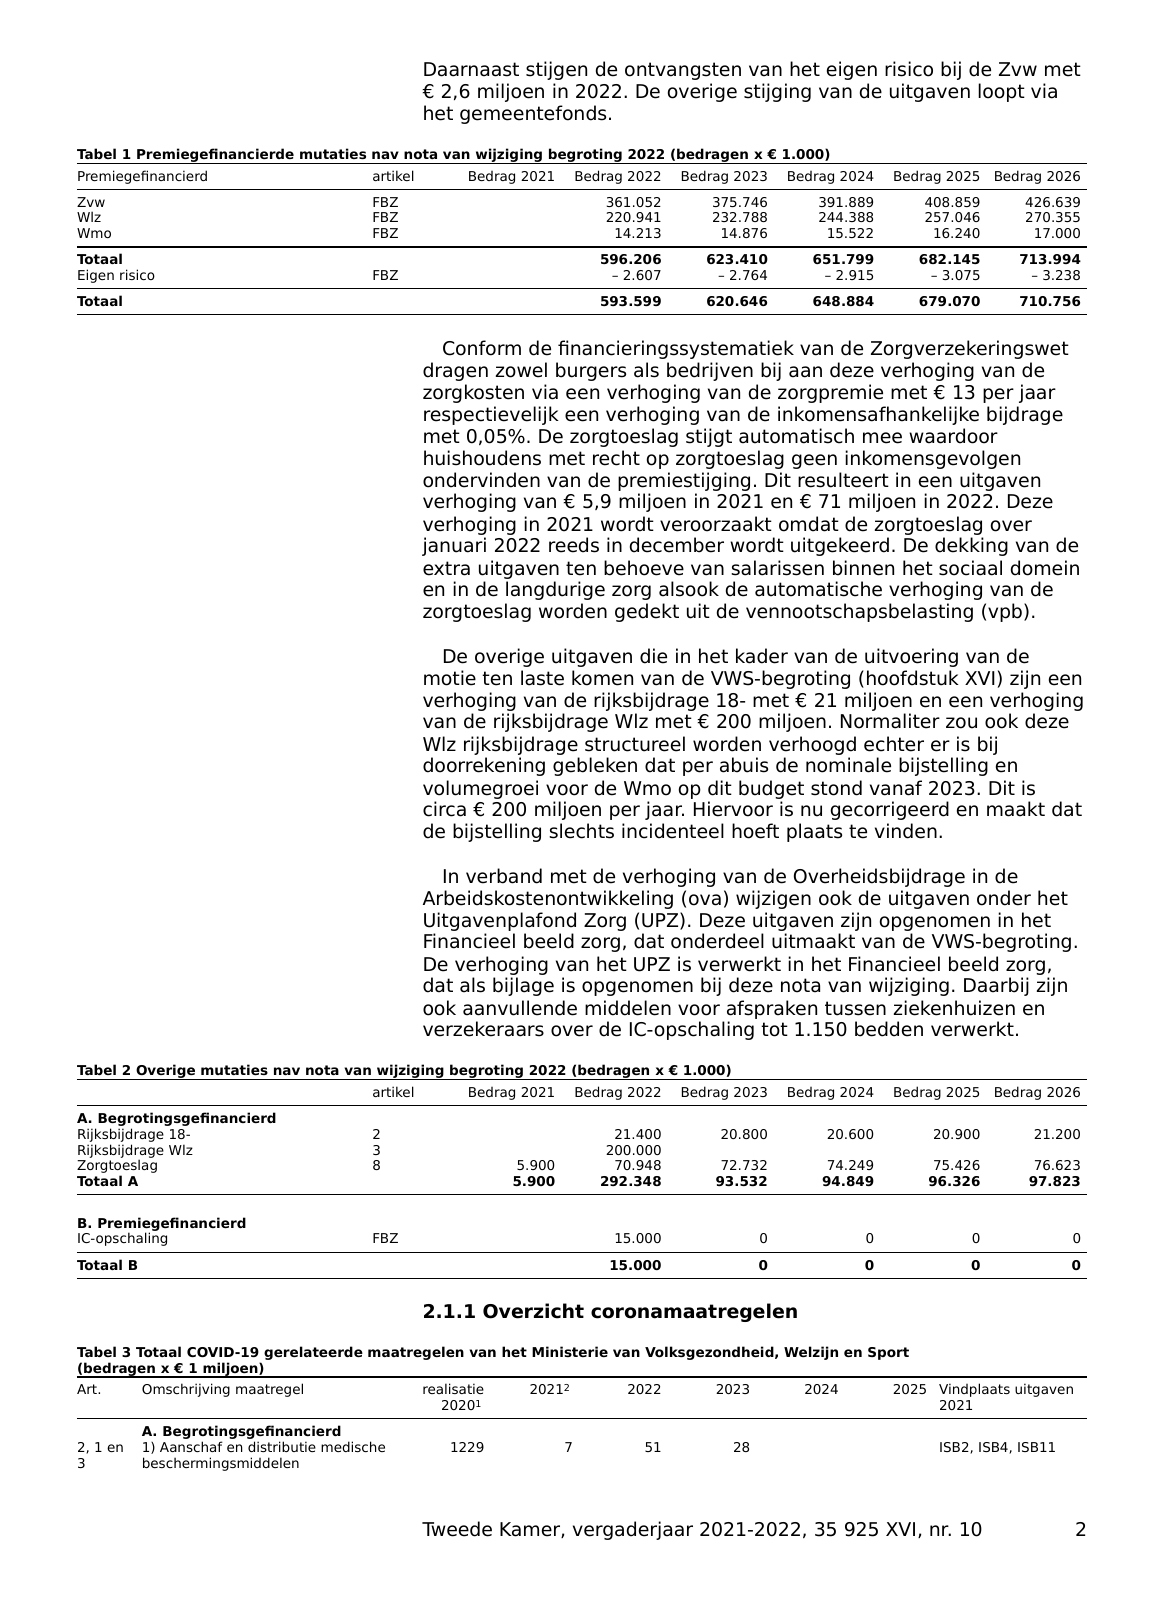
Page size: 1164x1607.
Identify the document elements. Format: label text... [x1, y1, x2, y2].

table_cell Rijksbijdrage Wlz [77, 1142, 366, 1158]
table_cell 200.000 [561, 1142, 667, 1158]
table_cell Omschrijving maatregel [136, 1378, 402, 1418]
text Conform de financieringssystematiek van de Zorgverzekeringswet dragen zowel burgers als bedrijven bij aan deze verhoging van de zorgkosten via een verhoging van de zorgpremie met € 13 per jaar respectievelijk een verhoging van de inkomensafhankelijke bijdrage met 0,05%. De zorgtoeslag stijgt automatisch mee waardoor huishoudens met recht op zorgtoeslag geen inkomensgevolgen ondervinden van de premiestijging. Dit resulteert in een uitgaven verhoging van € 5,9 miljoen in 2021 en € 71 miljoen in 2022. Deze verhoging in 2021 wordt veroorzaakt omdat de zorgtoeslag over januari 2022 reeds in december wordt uitgekeerd. De dekking van de extra uitgaven ten behoeve van salarissen binnen het sociaal domein en in de langdurige zorg alsook de automatische verhoging van de zorgtoeslag worden gedekt uit de vennootschapsbelasting (vpb). [422, 338, 1087, 623]
table_cell 623.410 [667, 248, 773, 268]
table_cell 14.213 [561, 226, 667, 246]
table_cell [455, 248, 561, 268]
table_cell Bedrag 2022 [561, 164, 667, 189]
table_cell 14.876 [667, 226, 773, 246]
table_cell [880, 1216, 986, 1231]
table_cell [455, 1231, 561, 1252]
table_cell Bedrag 2024 [774, 164, 880, 189]
table_cell artikel [366, 1080, 455, 1105]
table_cell [774, 1216, 880, 1231]
table_cell [579, 1419, 667, 1440]
table_cell 408.859 [880, 190, 986, 210]
table_cell [844, 1419, 933, 1440]
table_cell 2 [366, 1127, 455, 1142]
table_cell [490, 1419, 579, 1440]
table_cell [986, 1142, 1087, 1158]
table_cell Premiegefinancierd [77, 164, 366, 189]
table_cell [986, 1106, 1087, 1127]
table_cell Totaal B [77, 1253, 366, 1278]
table_cell 0 [986, 1253, 1087, 1278]
table_cell Totaal [77, 248, 366, 268]
table_cell 28 [667, 1440, 756, 1471]
table_cell B. Premiegefinancierd [77, 1216, 366, 1231]
table_cell 2023 [667, 1378, 756, 1418]
table_cell 97.823 [986, 1174, 1087, 1194]
text Daarnaast stijgen de ontvangsten van het eigen risico bij de Zvw met € 2,6 miljoen in 2022. De overige stijging van de uitgaven loopt via het gemeentefonds. [422, 59, 1087, 125]
table_cell A. Begrotingsgefinancierd [136, 1419, 402, 1440]
table_cell 1) Aanschaf en distributie medische beschermingsmiddelen [136, 1440, 402, 1471]
table_cell 96.326 [880, 1174, 986, 1194]
table_cell FBZ [366, 226, 455, 246]
table_cell [366, 1253, 455, 1278]
table_cell – 3.075 [880, 268, 986, 288]
table_cell 15.000 [561, 1231, 667, 1252]
table_cell Wlz [77, 210, 366, 226]
table_cell realisatie 20201 [402, 1378, 490, 1418]
table_cell Zvw [77, 190, 366, 210]
table_cell [986, 1216, 1087, 1231]
table_cell 596.206 [561, 248, 667, 268]
table_cell 292.348 [561, 1174, 667, 1194]
table_cell 648.884 [774, 289, 880, 314]
table_cell 7 [490, 1440, 579, 1471]
table_cell [455, 210, 561, 226]
table_cell 5.900 [455, 1158, 561, 1174]
table_cell 2, 1 en 3 [77, 1440, 136, 1471]
table_cell [366, 289, 455, 314]
table_cell [455, 1142, 561, 1158]
table_cell 679.070 [880, 289, 986, 314]
table_cell [366, 1195, 455, 1216]
table_cell 3 [366, 1142, 455, 1158]
text De overige uitgaven die in het kader van de uitvoering van de motie ten laste komen van de VWS-begroting (hoofdstuk XVI) zijn een verhoging van de rijksbijdrage 18- met € 21 miljoen en een verhoging van de rijksbijdrage Wlz met € 200 miljoen. Normaliter zou ook deze Wlz rijksbijdrage structureel worden verhoogd echter er is bij doorrekening gebleken dat per abuis de nominale bijstelling en volumegroei voor de Wmo op dit budget stond vanaf 2023. Dit is circa € 200 miljoen per jaar. Hiervoor is nu gecorrigeerd en maakt dat de bijstelling slechts incidenteel hoeft plaats te vinden. [422, 646, 1087, 843]
table_cell Bedrag 2025 [880, 1080, 986, 1105]
table_cell FBZ [366, 1231, 455, 1252]
table_cell [77, 1195, 366, 1216]
table_cell 20.900 [880, 1127, 986, 1142]
table_cell 391.889 [774, 190, 880, 210]
table_cell 17.000 [986, 226, 1087, 246]
table_cell [880, 1106, 986, 1127]
table_cell [561, 1195, 667, 1216]
table_cell [455, 190, 561, 210]
table_cell 0 [880, 1231, 986, 1252]
table_cell [667, 1142, 773, 1158]
table_cell [366, 1174, 455, 1194]
table_cell Zorgtoeslag [77, 1158, 366, 1174]
table_cell 0 [986, 1231, 1087, 1252]
table_cell [561, 1216, 667, 1231]
table_cell artikel [366, 164, 455, 189]
table_cell [455, 1253, 561, 1278]
table_cell [880, 1142, 986, 1158]
table_cell Bedrag 2022 [561, 1080, 667, 1105]
table_cell A. Begrotingsgefinancierd [77, 1106, 366, 1127]
table_cell Bedrag 2023 [667, 164, 773, 189]
table_header Tabel 2 Overige mutaties nav nota van wijziging begroting 2022 (bedragen x € 1.000) [77, 1063, 1087, 1079]
table_cell 2025 [844, 1378, 933, 1418]
table_cell [402, 1419, 490, 1440]
table_cell [756, 1419, 844, 1440]
table_cell 76.623 [986, 1158, 1087, 1174]
table_cell Totaal A [77, 1174, 366, 1194]
table_cell [933, 1419, 1087, 1440]
table_cell [774, 1142, 880, 1158]
table_cell [366, 1216, 455, 1231]
table_cell 2024 [756, 1378, 844, 1418]
table_cell 93.532 [667, 1174, 773, 1194]
subtitle 2.1.1 Overzicht coronamaatregelen [422, 1301, 1087, 1323]
table_header Tabel 1 Premiegefinancierde mutaties nav nota van wijziging begroting 2022 (bedragen x € 1.000) [77, 147, 1087, 163]
table_cell 0 [667, 1253, 773, 1278]
table_cell Bedrag 2025 [880, 164, 986, 189]
table_cell FBZ [366, 268, 455, 288]
table_cell 1229 [402, 1440, 490, 1471]
table_cell Vindplaats uitgaven 2021 [933, 1378, 1087, 1418]
table_cell 16.240 [880, 226, 986, 246]
table_cell [455, 289, 561, 314]
table_cell FBZ [366, 210, 455, 226]
table_cell IC-opschaling [77, 1231, 366, 1252]
table_cell 375.746 [667, 190, 773, 210]
table_cell 8 [366, 1158, 455, 1174]
table_cell 620.646 [667, 289, 773, 314]
table_cell 21.200 [986, 1127, 1087, 1142]
table_cell Bedrag 2021 [455, 1080, 561, 1105]
table_cell 710.756 [986, 289, 1087, 314]
table_cell [455, 1106, 561, 1127]
table_cell 15.000 [561, 1253, 667, 1278]
table_cell 2022 [579, 1378, 667, 1418]
table_cell [986, 1195, 1087, 1216]
table_cell 0 [667, 1231, 773, 1252]
table_cell [667, 1419, 756, 1440]
table_cell Bedrag 2024 [774, 1080, 880, 1105]
table_cell [844, 1440, 933, 1471]
table_cell 651.799 [774, 248, 880, 268]
table_cell [455, 268, 561, 288]
table_cell – 2.915 [774, 268, 880, 288]
table_cell [455, 1195, 561, 1216]
table_cell 70.948 [561, 1158, 667, 1174]
table_cell Bedrag 2026 [986, 1080, 1087, 1105]
table_cell – 2.764 [667, 268, 773, 288]
table_cell [455, 226, 561, 246]
table_cell [880, 1195, 986, 1216]
table_cell 232.788 [667, 210, 773, 226]
table_cell 21.400 [561, 1127, 667, 1142]
table_cell [667, 1195, 773, 1216]
table_cell 15.522 [774, 226, 880, 246]
table_cell FBZ [366, 190, 455, 210]
table_cell [455, 1127, 561, 1142]
table_cell 270.355 [986, 210, 1087, 226]
table_cell [366, 1106, 455, 1127]
table_cell – 3.238 [986, 268, 1087, 288]
table_cell [774, 1195, 880, 1216]
table_cell 74.249 [774, 1158, 880, 1174]
table_cell [455, 1216, 561, 1231]
table_cell ISB2, ISB4, ISB11 [933, 1440, 1087, 1471]
table_cell 75.426 [880, 1158, 986, 1174]
table_cell 5.900 [455, 1174, 561, 1194]
table_cell [77, 1080, 366, 1105]
table_cell 20.800 [667, 1127, 773, 1142]
table_cell 51 [579, 1440, 667, 1471]
table_cell 0 [774, 1253, 880, 1278]
table_cell 20212 [490, 1378, 579, 1418]
table_cell 593.599 [561, 289, 667, 314]
table_cell 72.732 [667, 1158, 773, 1174]
table_cell 257.046 [880, 210, 986, 226]
table_cell 0 [880, 1253, 986, 1278]
table_cell Art. [77, 1378, 136, 1418]
table_cell [667, 1216, 773, 1231]
table_cell [756, 1440, 844, 1471]
table_cell Bedrag 2026 [986, 164, 1087, 189]
table_cell Bedrag 2023 [667, 1080, 773, 1105]
table_cell Rijksbijdrage 18- [77, 1127, 366, 1142]
table_cell 244.388 [774, 210, 880, 226]
table_cell 20.600 [774, 1127, 880, 1142]
table_cell [667, 1106, 773, 1127]
table_cell Eigen risico [77, 268, 366, 288]
table_header Tabel 3 Totaal COVID-19 gerelateerde maatregelen van het Ministerie van Volksgezondheid, Welzijn en Sport (bedragen x € 1 miljoen) [77, 1345, 1087, 1376]
table_cell Bedrag 2021 [455, 164, 561, 189]
table_cell 0 [774, 1231, 880, 1252]
table_cell [77, 1419, 136, 1440]
table_cell Totaal [77, 289, 366, 314]
table_cell 361.052 [561, 190, 667, 210]
table_cell 713.994 [986, 248, 1087, 268]
table_cell 426.639 [986, 190, 1087, 210]
table_cell [561, 1106, 667, 1127]
table_cell 682.145 [880, 248, 986, 268]
table_cell [774, 1106, 880, 1127]
table_cell [366, 248, 455, 268]
table_cell Wmo [77, 226, 366, 246]
text In verband met de verhoging van de Overheidsbijdrage in de Arbeidskostenontwikkeling (ova) wijzigen ook de uitgaven onder het Uitgavenplafond Zorg (UPZ). Deze uitgaven zijn opgenomen in het Financieel beeld zorg, dat onderdeel uitmaakt van de VWS-begroting. De verhoging van het UPZ is verwerkt in het Financieel beeld zorg, dat als bijlage is opgenomen bij deze nota van wijziging. Daarbij zijn ook aanvullende middelen voor afspraken tussen ziekenhuizen en verzekeraars over de IC-opschaling tot 1.150 bedden verwerkt. [422, 866, 1087, 1041]
table_cell 94.849 [774, 1174, 880, 1194]
table_cell 220.941 [561, 210, 667, 226]
table_cell – 2.607 [561, 268, 667, 288]
